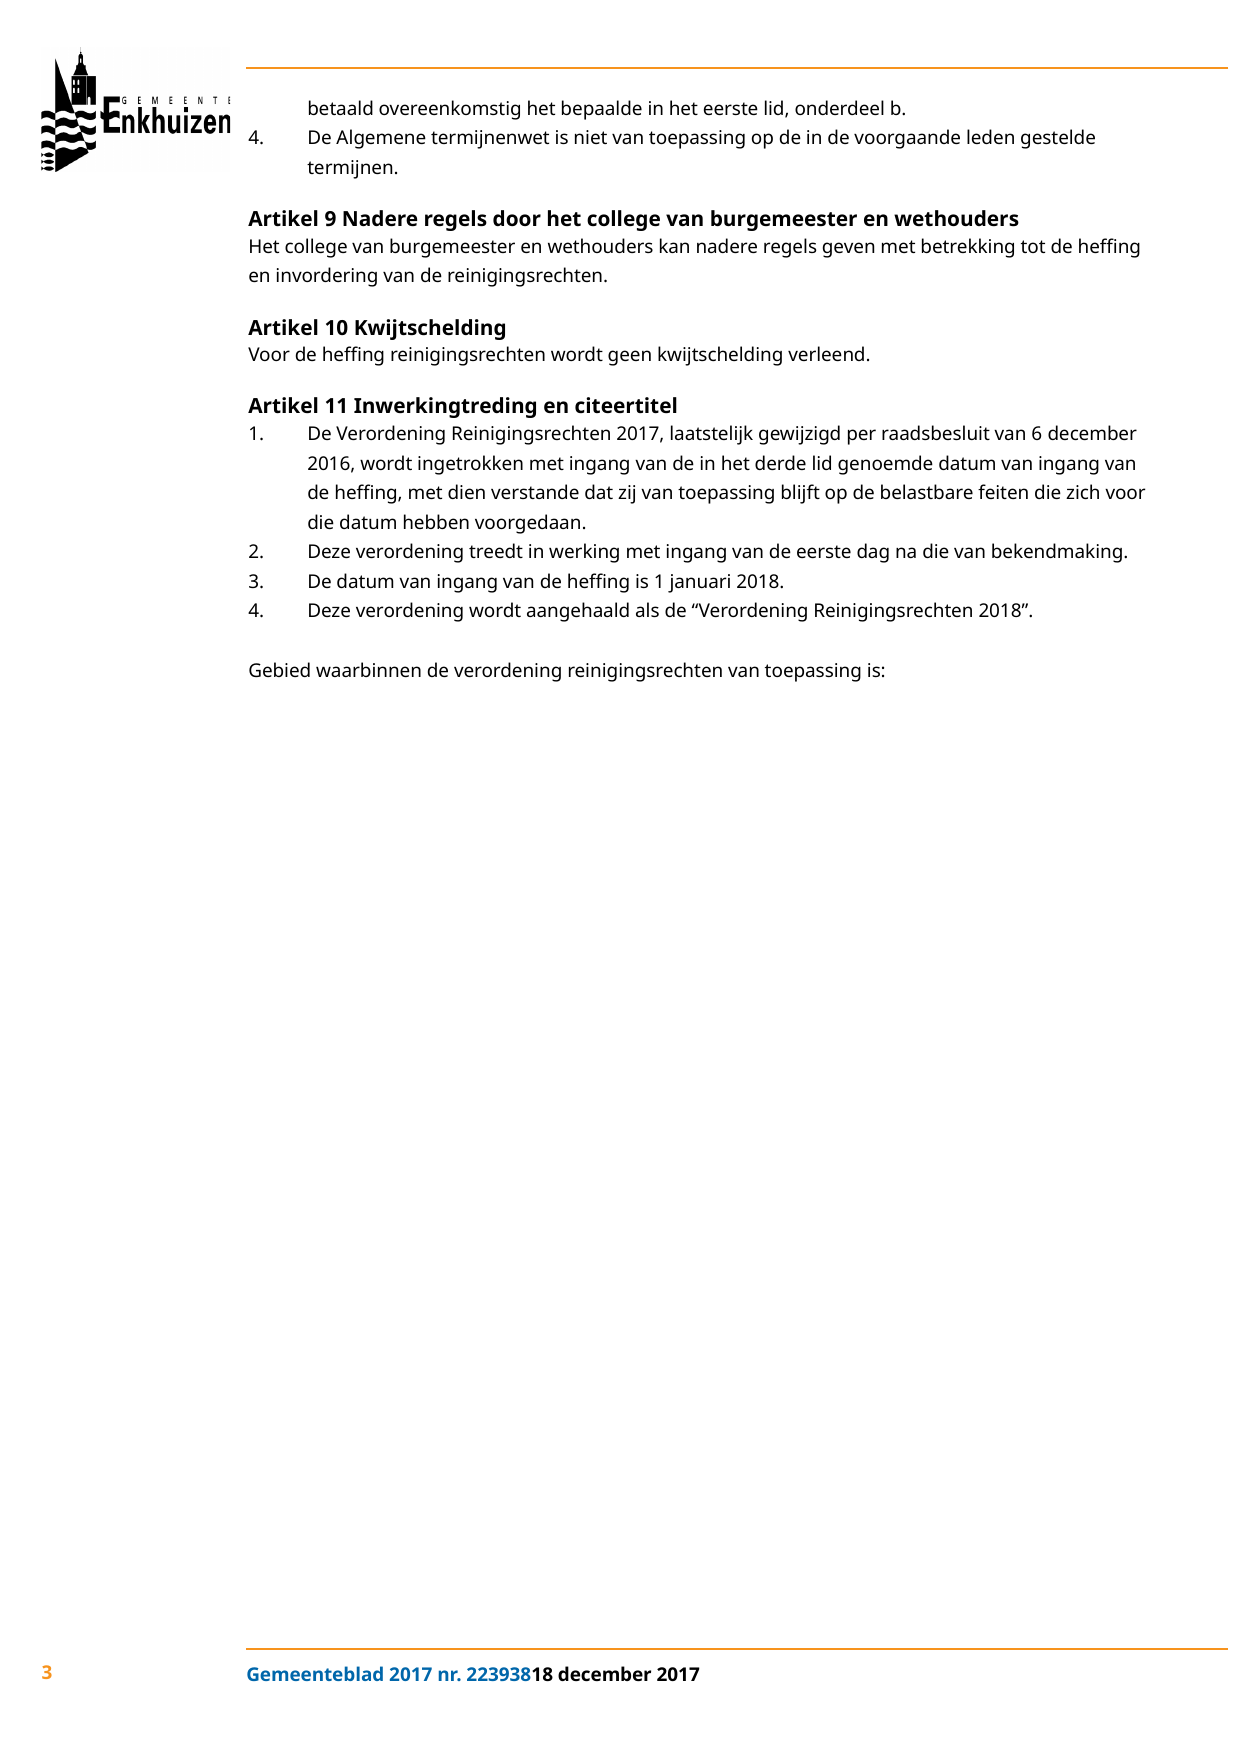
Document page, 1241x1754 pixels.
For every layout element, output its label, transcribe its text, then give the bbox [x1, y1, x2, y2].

list betaald overeenkomstig het bepaalde in het eerste lid, onderdeel b. [248, 95, 1152, 121]
text Het college van burgemeester en wethouders kan nadere regels geven met betrekking tot de heffing en invordering van de reinigingsrechten. [248, 233, 1152, 288]
text Voor de heffing reinigingsrechten wordt geen kwijtschelding verleend. [248, 341, 1152, 367]
text Artikel 10 Kwijtschelding [248, 313, 1152, 341]
list De datum van ingang van de heffing is 1 januari 2018. [248, 568, 1152, 594]
list Deze verordening wordt aangehaald als de “Verordening Reinigingsrechten 2018”. [248, 598, 1152, 623]
list De Algemene termijnenwet is niet van toepassing op de in de voorgaande leden gestelde termijnen. [248, 124, 1152, 180]
text Artikel 9 Nadere regels door het college van burgemeester en wethouders [248, 204, 1152, 233]
text Artikel 11 Inwerkingtreding en citeertitel [248, 392, 1152, 420]
text Gebied waarbinnen de verordening reinigingsrechten van toepassing is: [248, 657, 1152, 682]
list De Verordening Reinigingsrechten 2017, laatstelijk gewijzigd per raadsbesluit van 6 december 2016, wordt ingetrokken met ingang van de in het derde lid genoemde datum van ingang van de heffing, met dien verstande dat zij van toepassing blijft op de belastbare feiten die zich voor die datum hebben voorgedaan. [248, 420, 1152, 534]
picture [41, 47, 231, 172]
list Deze verordening treedt in werking met ingang van de eerste dag na die van bekendmaking. [248, 538, 1152, 564]
